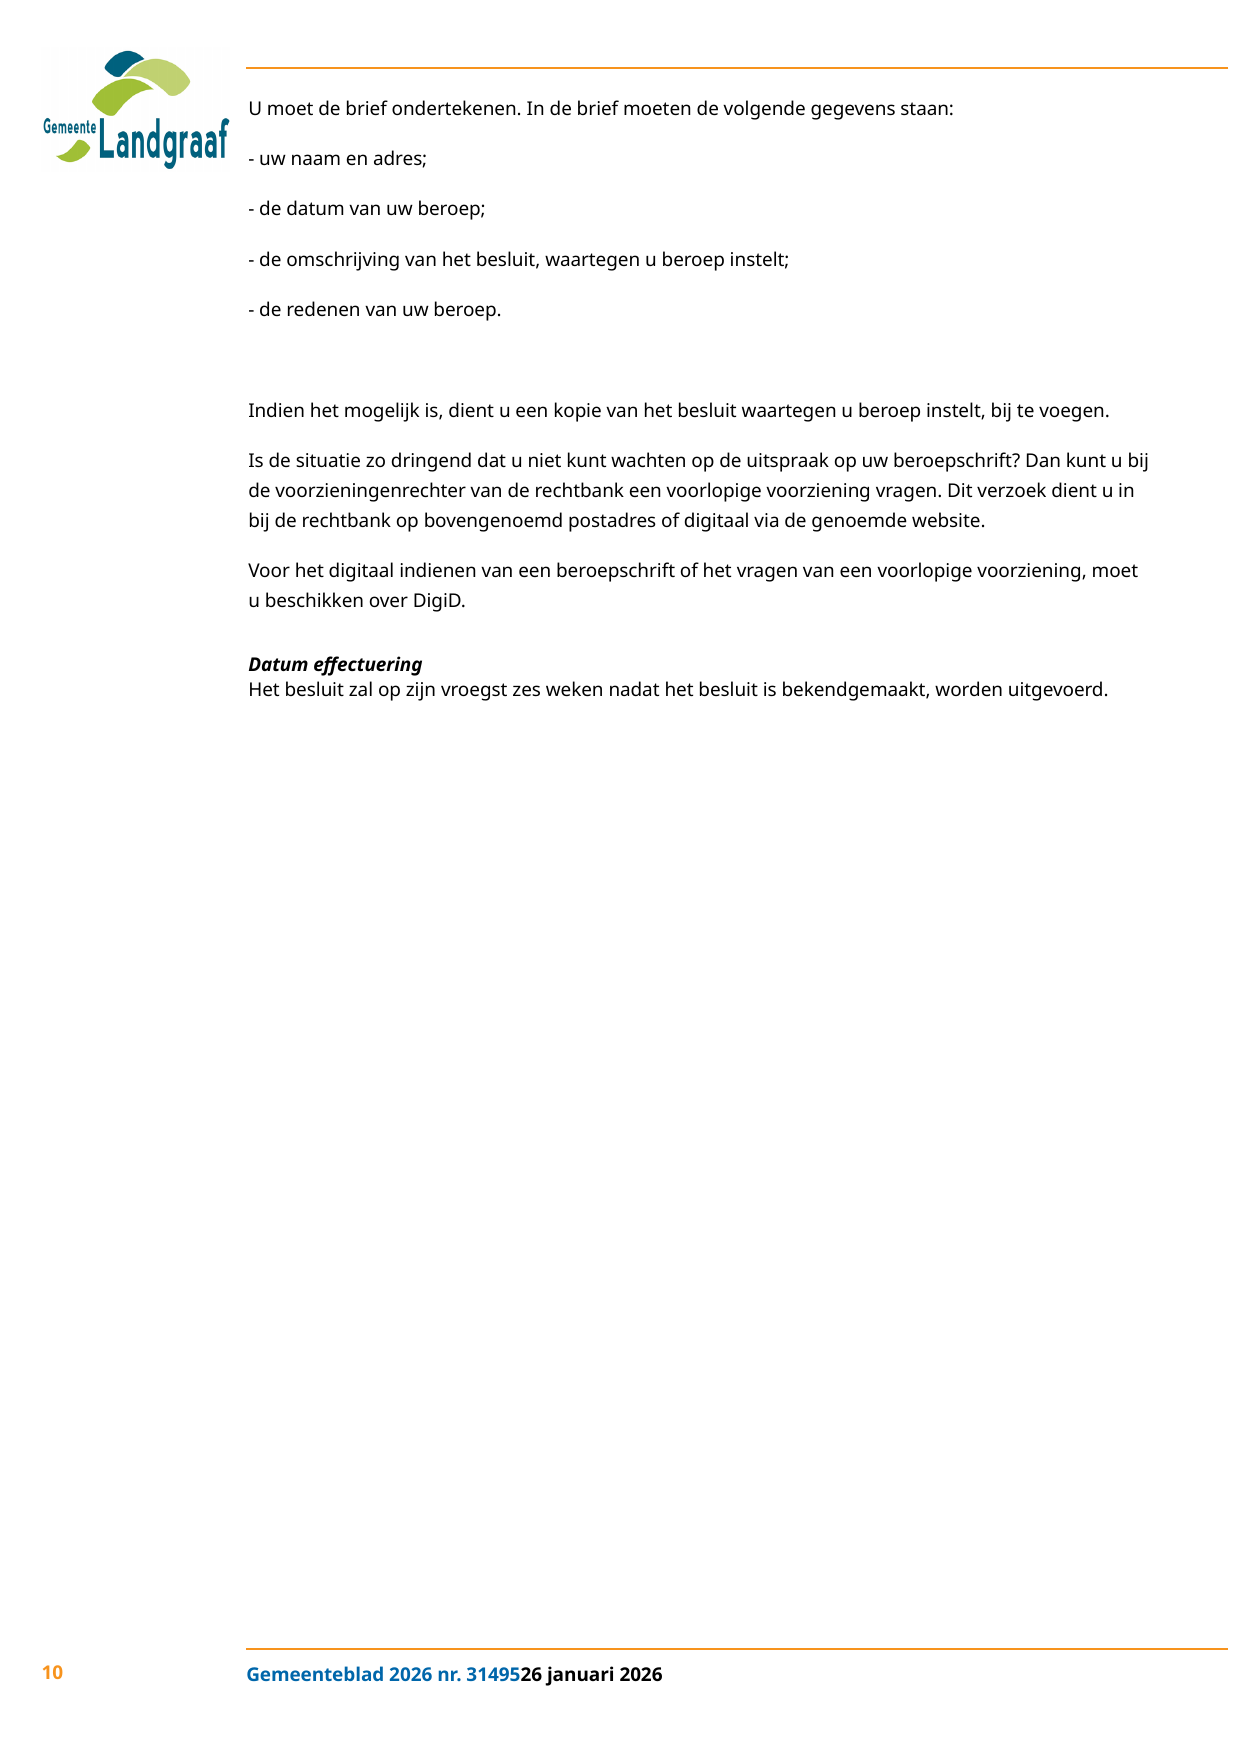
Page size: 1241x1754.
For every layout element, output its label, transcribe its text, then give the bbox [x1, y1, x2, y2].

text - uw naam en adres; [248, 145, 1152, 171]
picture [41, 47, 231, 172]
text - de redenen van uw beroep. [248, 296, 1152, 322]
text U moet de brief ondertekenen. In de brief moeten de volgende gegevens staan: [248, 95, 1152, 121]
text Het besluit zal op zijn vroegst zes weken nadat het besluit is bekendgemaakt, worden uitgevoerd. [248, 677, 1152, 702]
text Datum effectuering [248, 651, 1152, 677]
text Indien het mogelijk is, dient u een kopie van het besluit waartegen u beroep instelt, bij te voegen. [248, 397, 1152, 423]
text Voor het digitaal indienen van een beroepschrift of het vragen van een voorlopige voorziening, moet u beschikken over DigiD. [248, 557, 1152, 613]
text - de datum van uw beroep; [248, 196, 1152, 221]
text Is de situatie zo dringend dat u niet kunt wachten op de uitspraak op uw beroepschrift? Dan kunt u bij de voorzieningenrechter van de rechtbank een voorlopige voorziening vragen. Dit verzoek dient u in bij de rechtbank op bovengenoemd postadres of digitaal via de genoemde website. [248, 448, 1152, 533]
text - de omschrijving van het besluit, waartegen u beroep instelt; [248, 246, 1152, 272]
